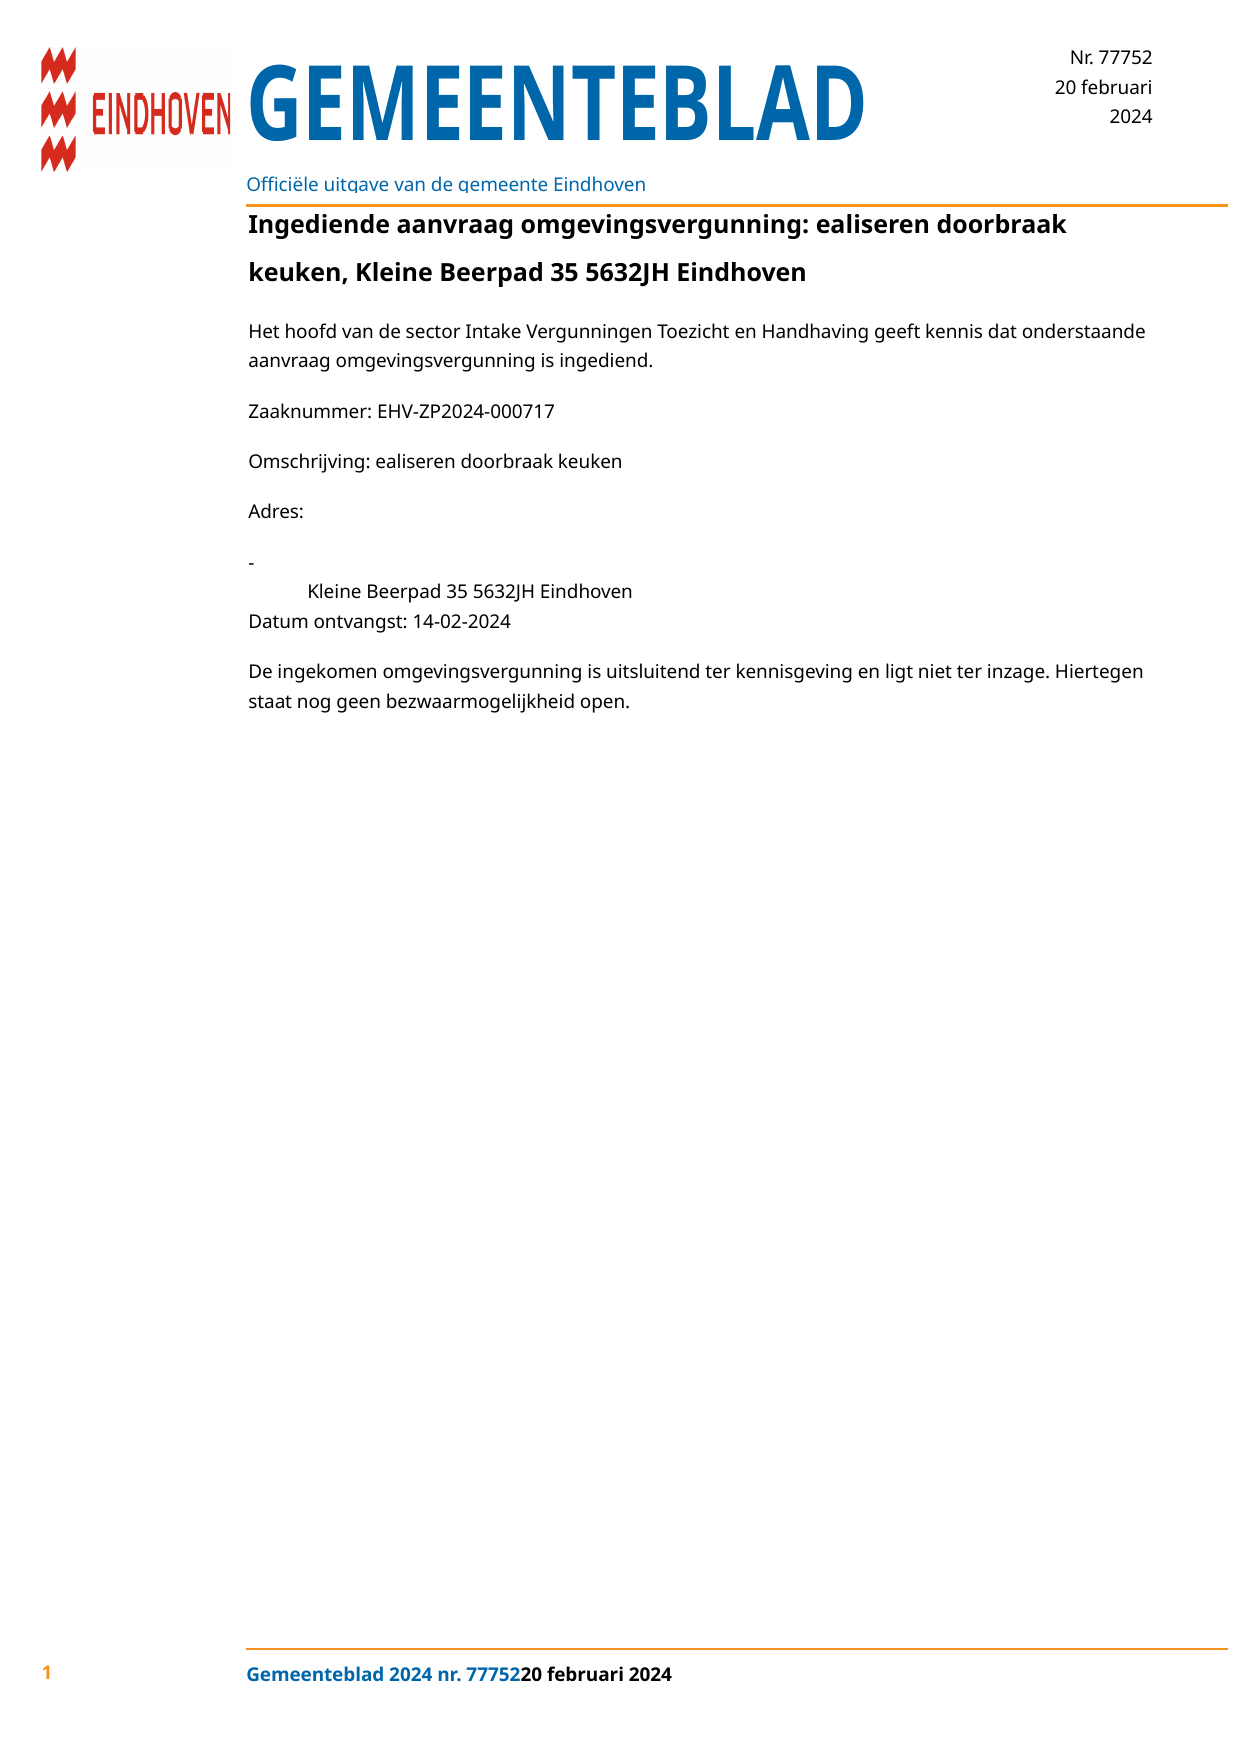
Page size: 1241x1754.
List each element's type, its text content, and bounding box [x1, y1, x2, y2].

picture [41, 47, 231, 172]
text De ingekomen omgevingsvergunning is uitsluitend ter kennisgeving en ligt niet ter inzage. Hiertegen staat nog geen bezwaarmogelijkheid open. [248, 659, 1152, 714]
text Zaaknummer: EHV-ZP2024-000717 [248, 398, 1152, 424]
text Datum ontvangst: 14-02-2024 [248, 608, 1152, 634]
text Het hoofd van de sector Intake Vergunningen Toezicht en Handhaving geeft kennis dat onderstaande aanvraag omgevingsvergunning is ingediend. [248, 318, 1152, 373]
text Adres: [248, 499, 1152, 524]
text Ingediende aanvraag omgevingsvergunning: ealiseren doorbraak keuken, Kleine Beerpad 35 5632JH Eindhoven [248, 207, 1152, 288]
list Kleine Beerpad 35 5632JH Eindhoven [248, 579, 1152, 604]
text Omschrijving: ealiseren doorbraak keuken [248, 448, 1152, 474]
